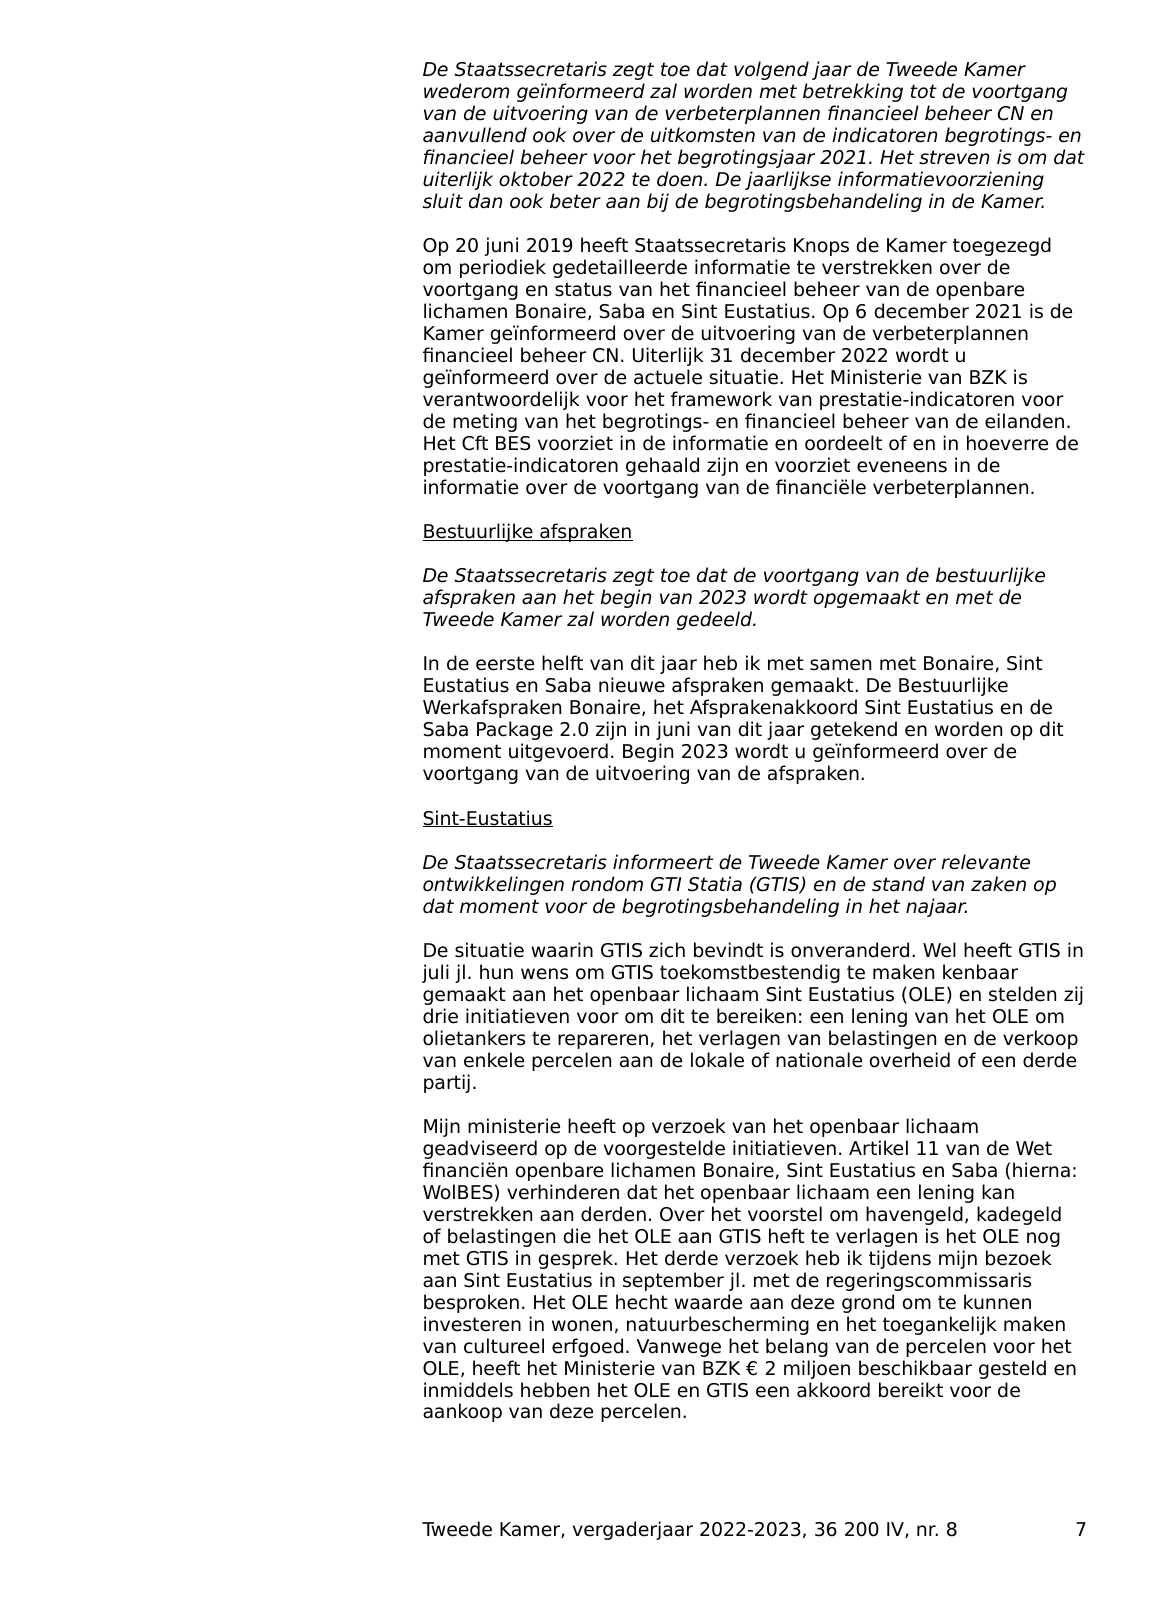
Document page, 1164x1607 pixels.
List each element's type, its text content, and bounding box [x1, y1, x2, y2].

text Op 20 juni 2019 heeft Staatssecretaris Knops de Kamer toegezegd om periodiek gedetailleerde informatie te verstrekken over de voortgang en status van het financieel beheer van de openbare lichamen Bonaire, Saba en Sint Eustatius. Op 6 december 2021 is de Kamer geïnformeerd over de uitvoering van de verbeterplannen financieel beheer CN. Uiterlijk 31 december 2022 wordt u geïnformeerd over de actuele situatie. Het Ministerie van BZK is verantwoordelijk voor het framework van prestatie-indicatoren voor de meting van het begrotings- en financieel beheer van de eilanden. Het Cft BES voorziet in de informatie en oordeelt of en in hoeverre de prestatie-indicatoren gehaald zijn en voorziet eveneens in de informatie over de voortgang van de financiële verbeterplannen. [422, 235, 1087, 499]
subtitle Bestuurlijke afspraken [422, 521, 1087, 543]
text De situatie waarin GTIS zich bevindt is onveranderd. Wel heeft GTIS in juli jl. hun wens om GTIS toekomstbestendig te maken kenbaar gemaakt aan het openbaar lichaam Sint Eustatius (OLE) en stelden zij drie initiatieven voor om dit te bereiken: een lening van het OLE om olietankers te repareren, het verlagen van belastingen en de verkoop van enkele percelen aan de lokale of nationale overheid of een derde partij. [422, 940, 1087, 1093]
text Mijn ministerie heeft op verzoek van het openbaar lichaam geadviseerd op de voorgestelde initiatieven. Artikel 11 van de Wet financiën openbare lichamen Bonaire, Sint Eustatius en Saba (hierna: WolBES) verhinderen dat het openbaar lichaam een lening kan verstrekken aan derden. Over het voorstel om havengeld, kadegeld of belastingen die het OLE aan GTIS heft te verlagen is het OLE nog met GTIS in gesprek. Het derde verzoek heb ik tijdens mijn bezoek aan Sint Eustatius in september jl. met de regeringscommissaris besproken. Het OLE hecht waarde aan deze grond om te kunnen investeren in wonen, natuurbescherming en het toegankelijk maken van cultureel erfgoed. Vanwege het belang van de percelen voor het OLE, heeft het Ministerie van BZK € 2 miljoen beschikbaar gesteld en inmiddels hebben het OLE en GTIS een akkoord bereikt voor de aankoop van deze percelen. [422, 1116, 1087, 1423]
subtitle Sint-Eustatius [422, 807, 1087, 829]
text De Staatssecretaris zegt toe dat volgend jaar de Tweede Kamer wederom geïnformeerd zal worden met betrekking tot de voortgang van de uitvoering van de verbeterplannen financieel beheer CN en aanvullend ook over de uitkomsten van de indicatoren begrotings- en financieel beheer voor het begrotingsjaar 2021. Het streven is om dat uiterlijk oktober 2022 te doen. De jaarlijkse informatievoorziening sluit dan ook beter aan bij de begrotingsbehandeling in de Kamer. [422, 59, 1087, 213]
text De Staatssecretaris zegt toe dat de voortgang van de bestuurlijke afspraken aan het begin van 2023 wordt opgemaakt en met de Tweede Kamer zal worden gedeeld. [422, 565, 1087, 631]
text In de eerste helft van dit jaar heb ik met samen met Bonaire, Sint Eustatius en Saba nieuwe afspraken gemaakt. De Bestuurlijke Werkafspraken Bonaire, het Afsprakenakkoord Sint Eustatius en de Saba Package 2.0 zijn in juni van dit jaar getekend en worden op dit moment uitgevoerd. Begin 2023 wordt u geïnformeerd over de voortgang van de uitvoering van de afspraken. [422, 653, 1087, 785]
text De Staatssecretaris informeert de Tweede Kamer over relevante ontwikkelingen rondom GTI Statia (GTIS) en de stand van zaken op dat moment voor de begrotingsbehandeling in het najaar. [422, 852, 1087, 917]
